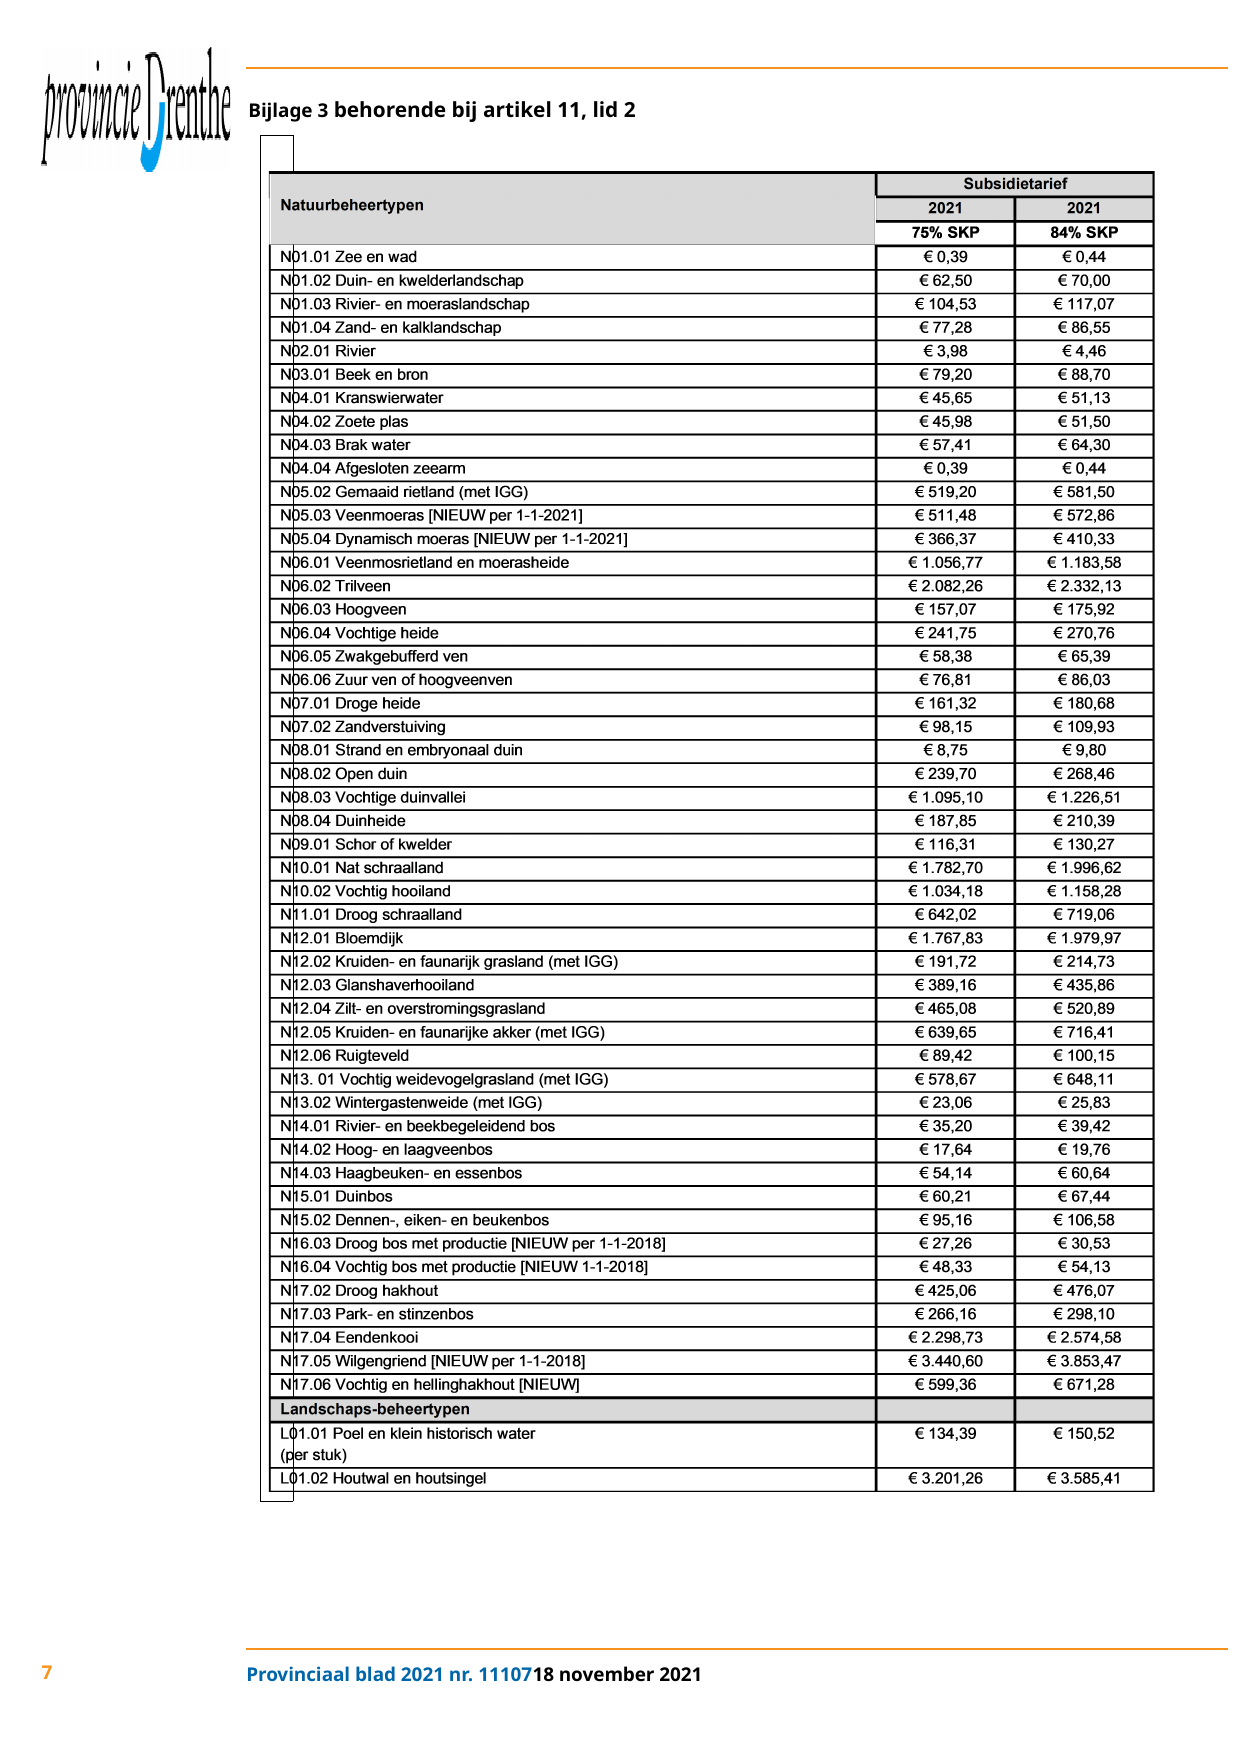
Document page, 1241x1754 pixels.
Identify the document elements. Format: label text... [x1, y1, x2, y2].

text Bijlage 3 behorende bij artikel 11, lid 2 [248, 95, 1152, 123]
picture [268, 144, 1155, 1492]
picture [41, 47, 231, 172]
